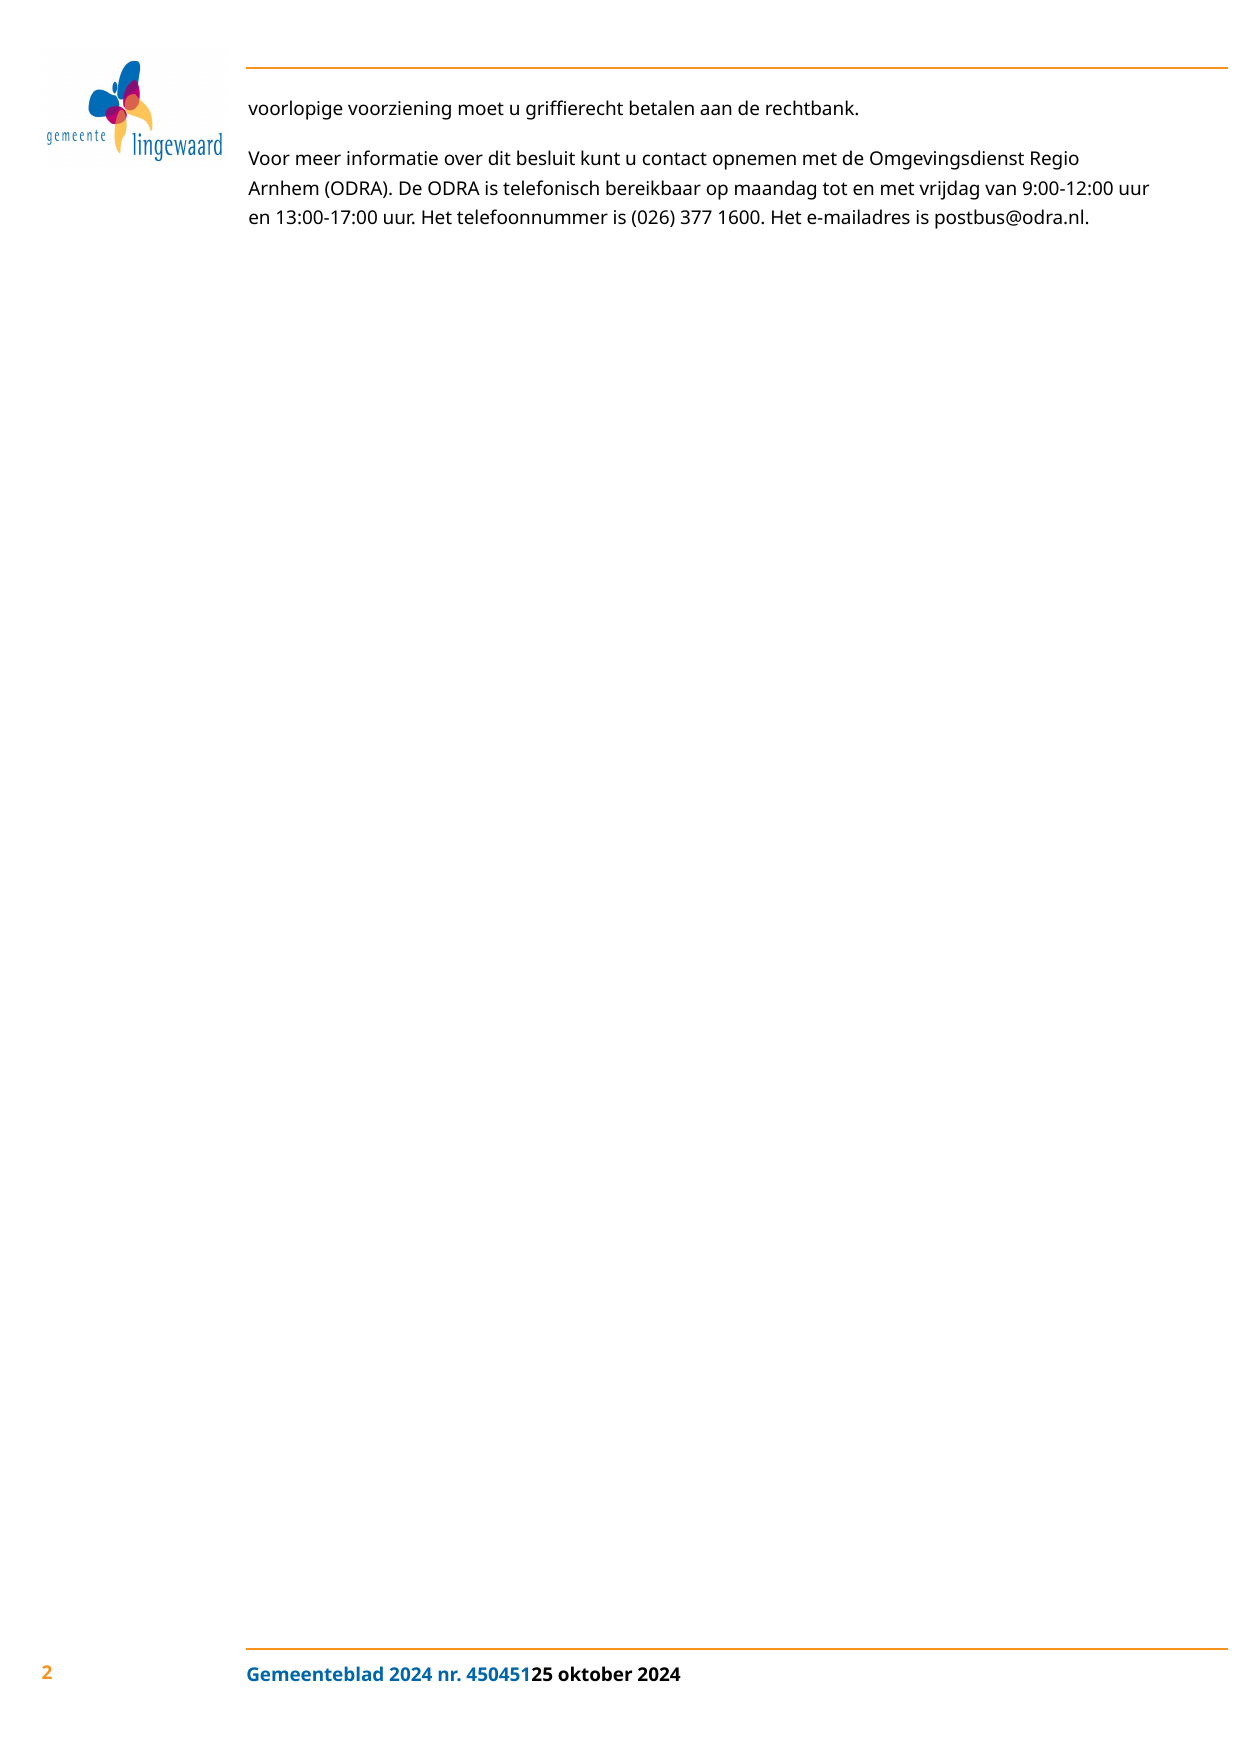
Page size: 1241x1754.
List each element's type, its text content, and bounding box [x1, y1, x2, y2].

text Voor meer informatie over dit besluit kunt u contact opnemen met de Omgevingsdienst Regio Arnhem (ODRA). De ODRA is telefonisch bereikbaar op maandag tot en met vrijdag van 9:00-12:00 uur en 13:00-17:00 uur. Het telefoonnummer is (026) 377 1600. Het e-mailadres is postbus@odra.nl. [248, 145, 1152, 230]
text voorlopige voorziening moet u griffierecht betalen aan de rechtbank. [248, 95, 1152, 121]
picture [41, 47, 231, 172]
